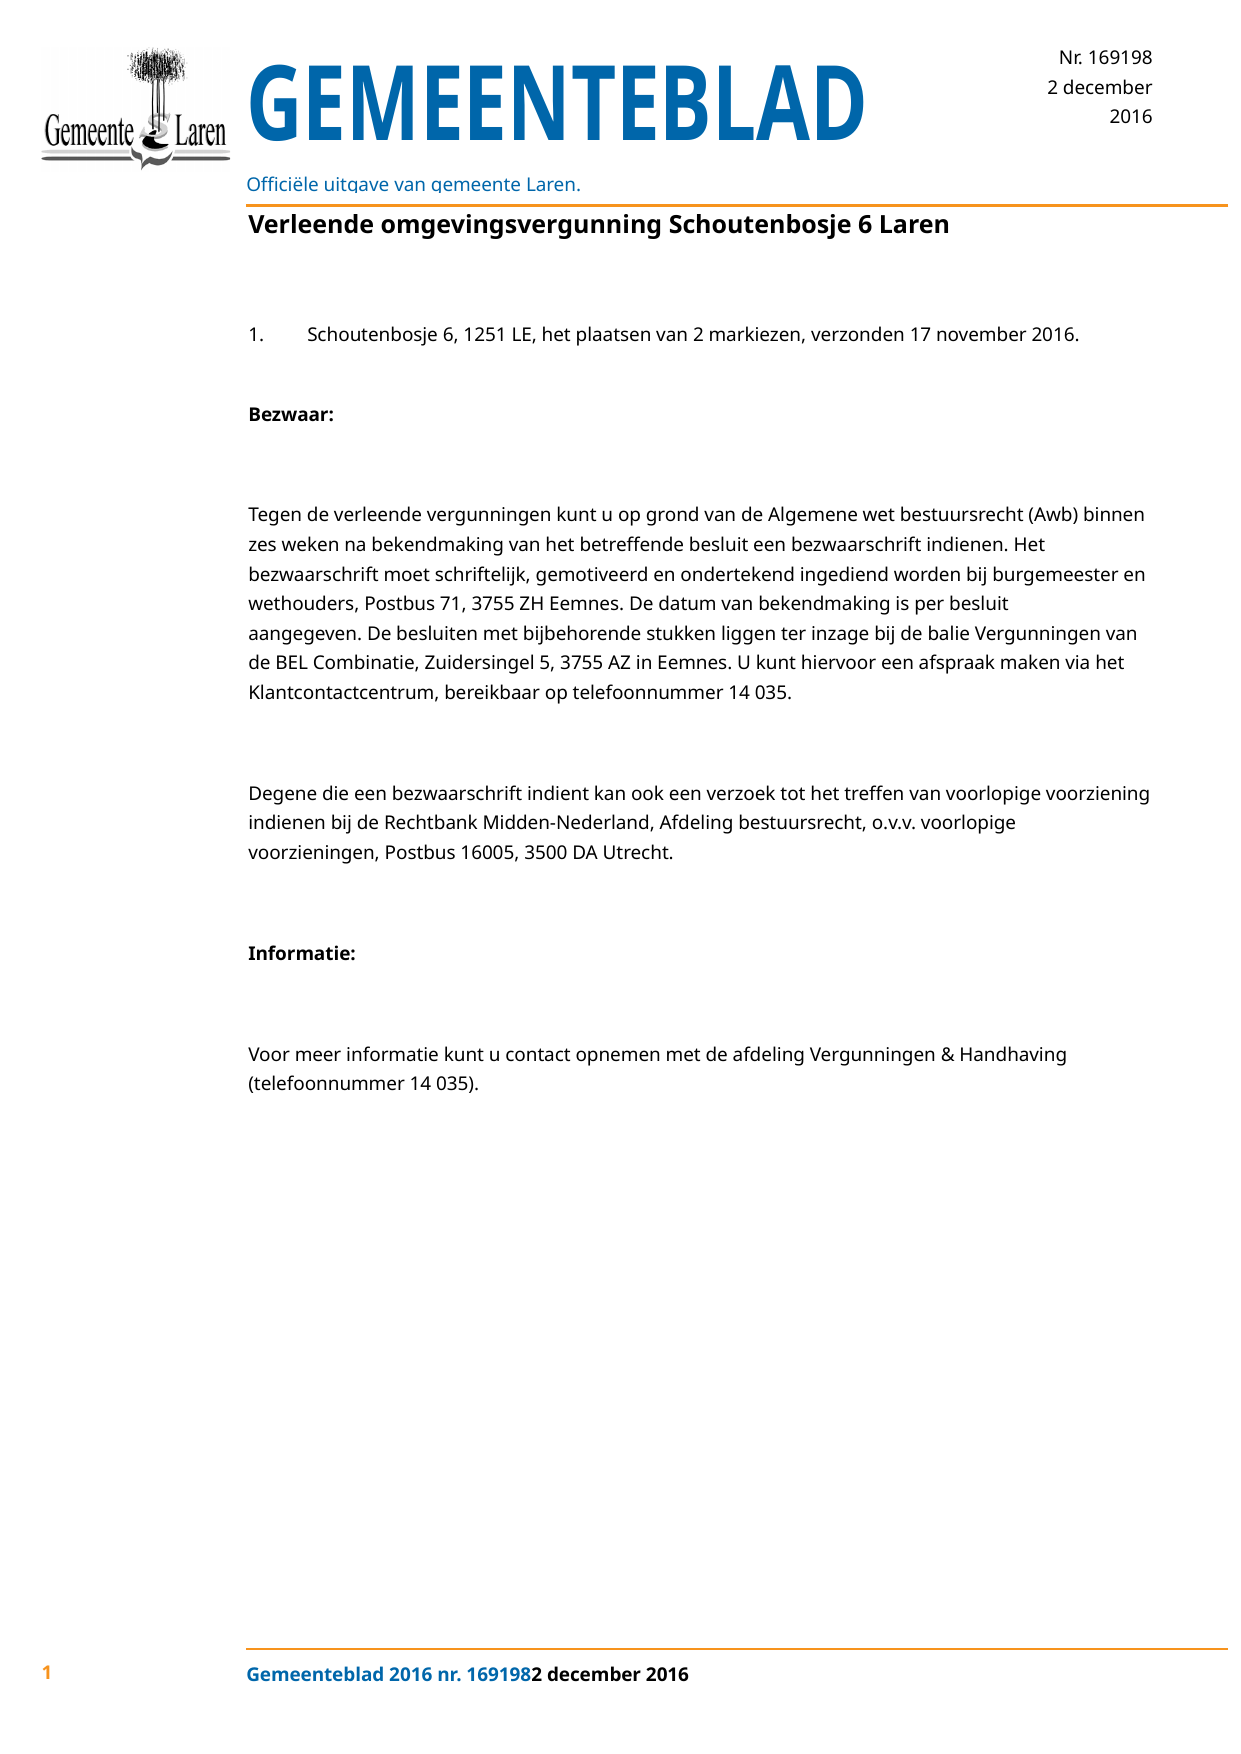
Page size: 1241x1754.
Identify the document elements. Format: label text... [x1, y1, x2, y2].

text Tegen de verleende vergunningen kunt u op grond van de Algemene wet bestuursrecht (Awb) binnen zes weken na bekendmaking van het betreffende besluit een bezwaarschrift indienen. Het bezwaarschrift moet schriftelijk, gemotiveerd en ondertekend ingediend worden bij burgemeester en wethouders, Postbus 71, 3755 ZH Eemnes. De datum van bekendmaking is per besluit aangegeven. De besluiten met bijbehorende stukken liggen ter inzage bij de balie Vergunningen van de BEL Combinatie, Zuidersingel 5, 3755 AZ in Eemnes. U kunt hiervoor een afspraak maken via het Klantcontactcentrum, bereikbaar op telefoonnummer 14 035. [248, 502, 1152, 705]
text Bezwaar: [248, 401, 1152, 426]
list Schoutenbosje 6, 1251 LE, het plaatsen van 2 markiezen, verzonden 17 november 2016. [248, 321, 1152, 346]
text Informatie: [248, 940, 1152, 966]
text Voor meer informatie kunt u contact opnemen met de afdeling Vergunningen & Handhaving (telefoonnummer 14 035). [248, 1041, 1152, 1096]
text Verleende omgevingsvergunning Schoutenbosje 6 Laren [248, 207, 1152, 241]
picture [41, 47, 231, 172]
text Degene die een bezwaarschrift indient kan ook een verzoek tot het treffen van voorlopige voorziening indienen bij de Rechtbank Midden-Nederland, Afdeling bestuursrecht, o.v.v. voorlopige voorzieningen, Postbus 16005, 3500 DA Utrecht. [248, 780, 1152, 865]
